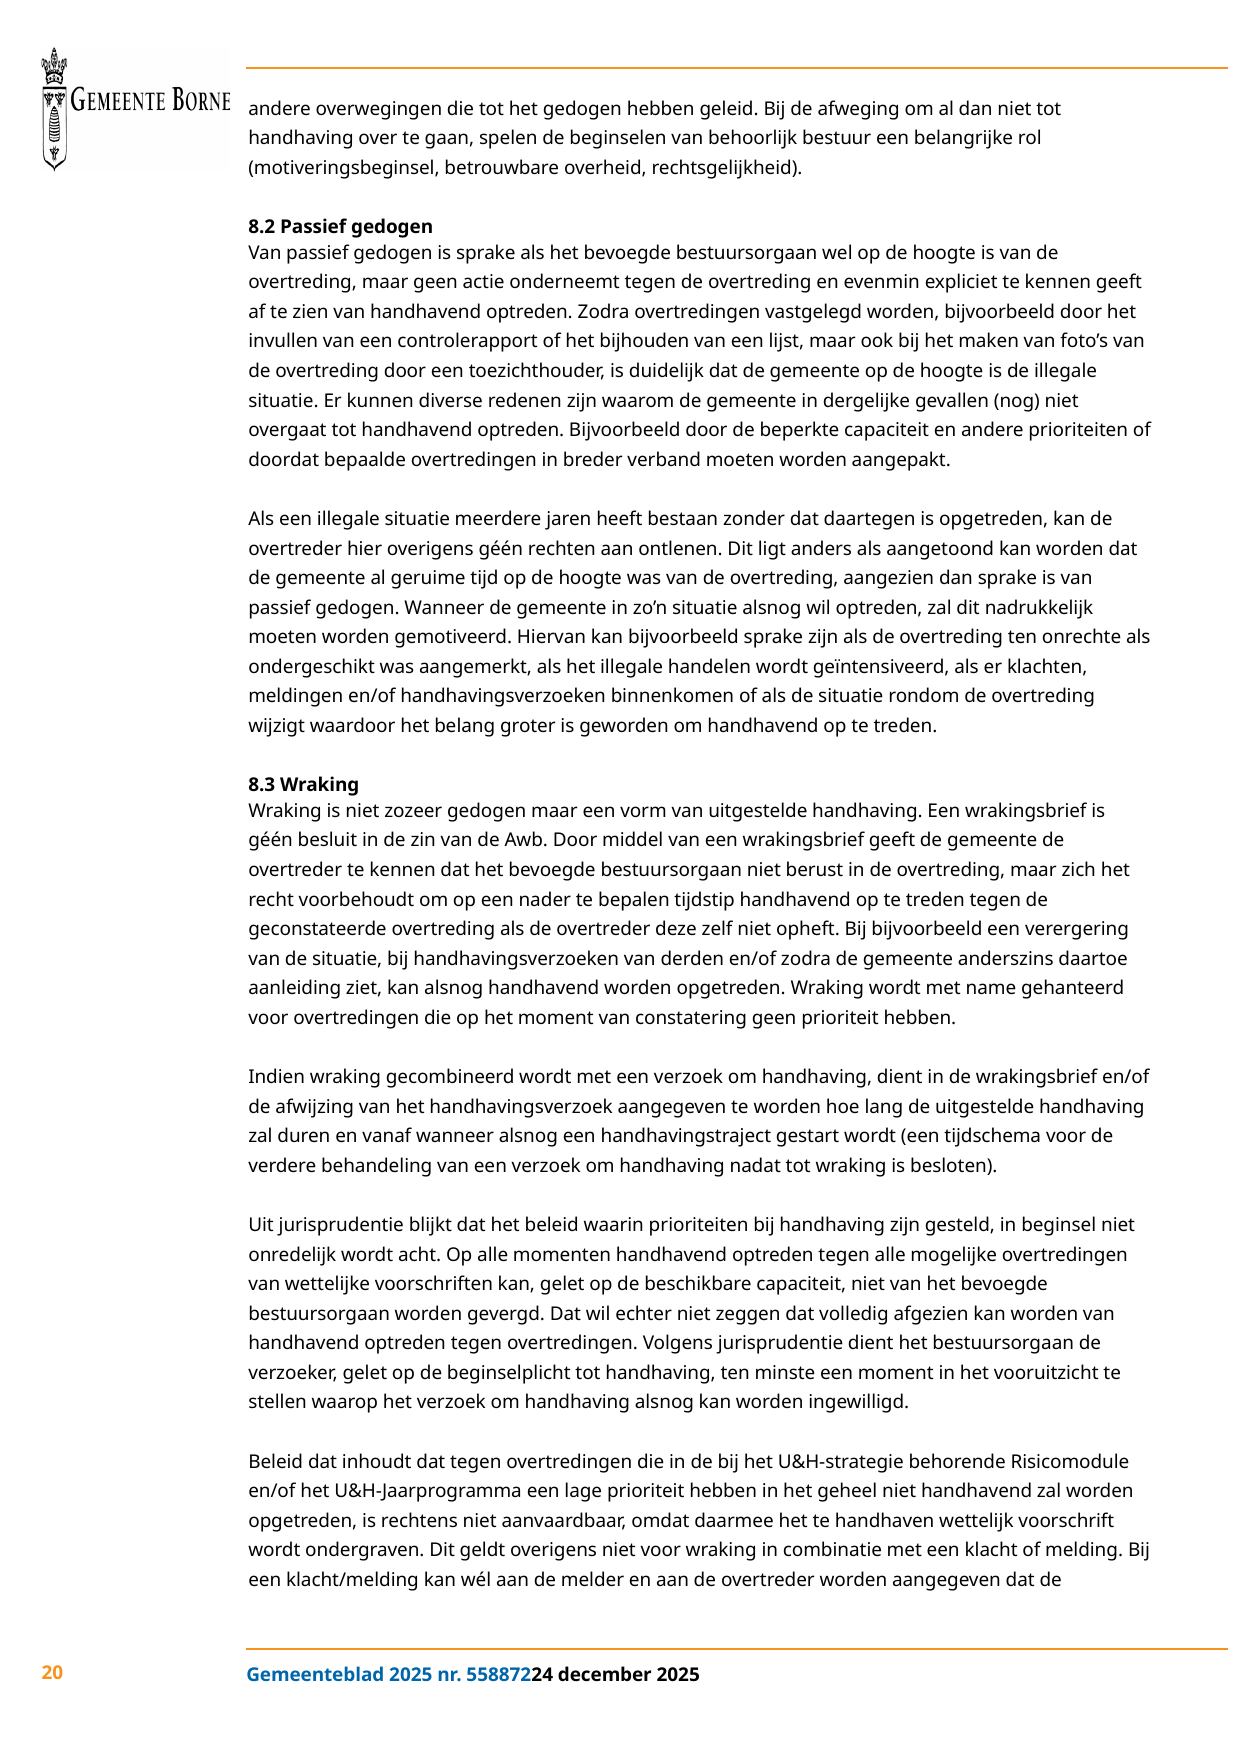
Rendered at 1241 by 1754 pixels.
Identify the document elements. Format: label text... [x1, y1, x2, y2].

text Als een illegale situatie meerdere jaren heeft bestaan zonder dat daartegen is opgetreden, kan de overtreder hier overigens géén rechten aan ontlenen. Dit ligt anders als aangetoond kan worden dat de gemeente al geruime tijd op de hoogte was van de overtreding, aangezien dan sprake is van passief gedogen. Wanneer de gemeente in zo’n situatie alsnog wil optreden, zal dit nadrukkelijk moeten worden gemotiveerd. Hiervan kan bijvoorbeeld sprake zijn als de overtreding ten onrechte als ondergeschikt was aangemerkt, als het illegale handelen wordt geïntensiveerd, als er klachten, meldingen en/of handhavingsverzoeken binnenkomen of als de situatie rondom de overtreding wijzigt waardoor het belang groter is geworden om handhavend op te treden. [248, 505, 1152, 738]
picture [41, 47, 231, 172]
text 8.2 Passief gedogen [248, 213, 1152, 239]
text Uit jurisprudentie blijkt dat het beleid waarin prioriteiten bij handhaving zijn gesteld, in beginsel niet onredelijk wordt acht. Op alle momenten handhavend optreden tegen alle mogelijke overtredingen van wettelijke voorschriften kan, gelet op de beschikbare capaciteit, niet van het bevoegde bestuursorgaan worden gevergd. Dat wil echter niet zeggen dat volledig afgezien kan worden van handhavend optreden tegen overtredingen. Volgens jurisprudentie dient het bestuursorgaan de verzoeker, gelet op de beginselplicht tot handhaving, ten minste een moment in het vooruitzicht te stellen waarop het verzoek om handhaving alsnog kan worden ingewilligd. [248, 1211, 1152, 1414]
text andere overwegingen die tot het gedogen hebben geleid. Bij de afweging om al dan niet tot handhaving over te gaan, spelen de beginselen van behoorlijk bestuur een belangrijke rol (motiveringsbeginsel, betrouwbare overheid, rechtsgelijkheid). [248, 95, 1152, 180]
text Beleid dat inhoudt dat tegen overtredingen die in de bij het U&H-strategie behorende Risicomodule en/of het U&H-Jaarprogramma een lage prioriteit hebben in het geheel niet handhavend zal worden opgetreden, is rechtens niet aanvaardbaar, omdat daarmee het te handhaven wettelijk voorschrift wordt ondergraven. Dit geldt overigens niet voor wraking in combinatie met een klacht of melding. Bij een klacht/melding kan wél aan de melder en aan de overtreder worden aangegeven dat de [248, 1448, 1152, 1592]
text Wraking is niet zozeer gedogen maar een vorm van uitgestelde handhaving. Een wrakingsbrief is géén besluit in de zin van de Awb. Door middel van een wrakingsbrief geeft de gemeente de overtreder te kennen dat het bevoegde bestuursorgaan niet berust in de overtreding, maar zich het recht voorbehoudt om op een nader te bepalen tijdstip handhavend op te treden tegen de geconstateerde overtreding als de overtreder deze zelf niet opheft. Bij bijvoorbeeld een verergering van de situatie, bij handhavingsverzoeken van derden en/of zodra de gemeente anderszins daartoe aanleiding ziet, kan alsnog handhavend worden opgetreden. Wraking wordt met name gehanteerd voor overtredingen die op het moment van constatering geen prioriteit hebben. [248, 797, 1152, 1030]
text Indien wraking gecombineerd wordt met een verzoek om handhaving, dient in de wrakingsbrief en/of de afwijzing van het handhavingsverzoek aangegeven te worden hoe lang de uitgestelde handhaving zal duren en vanaf wanneer alsnog een handhavingstraject gestart wordt (een tijdschema voor de verdere behandeling van een verzoek om handhaving nadat tot wraking is besloten). [248, 1063, 1152, 1178]
text Van passief gedogen is sprake als het bevoegde bestuursorgaan wel op de hoogte is van de overtreding, maar geen actie onderneemt tegen de overtreding en evenmin expliciet te kennen geeft af te zien van handhavend optreden. Zodra overtredingen vastgelegd worden, bijvoorbeeld door het invullen van een controlerapport of het bijhouden van een lijst, maar ook bij het maken van foto’s van de overtreding door een toezichthouder, is duidelijk dat de gemeente op de hoogte is de illegale situatie. Er kunnen diverse redenen zijn waarom de gemeente in dergelijke gevallen (nog) niet overgaat tot handhavend optreden. Bijvoorbeeld door de beperkte capaciteit en andere prioriteiten of doordat bepaalde overtredingen in breder verband moeten worden aangepakt. [248, 239, 1152, 472]
text 8.3 Wraking [248, 771, 1152, 797]
